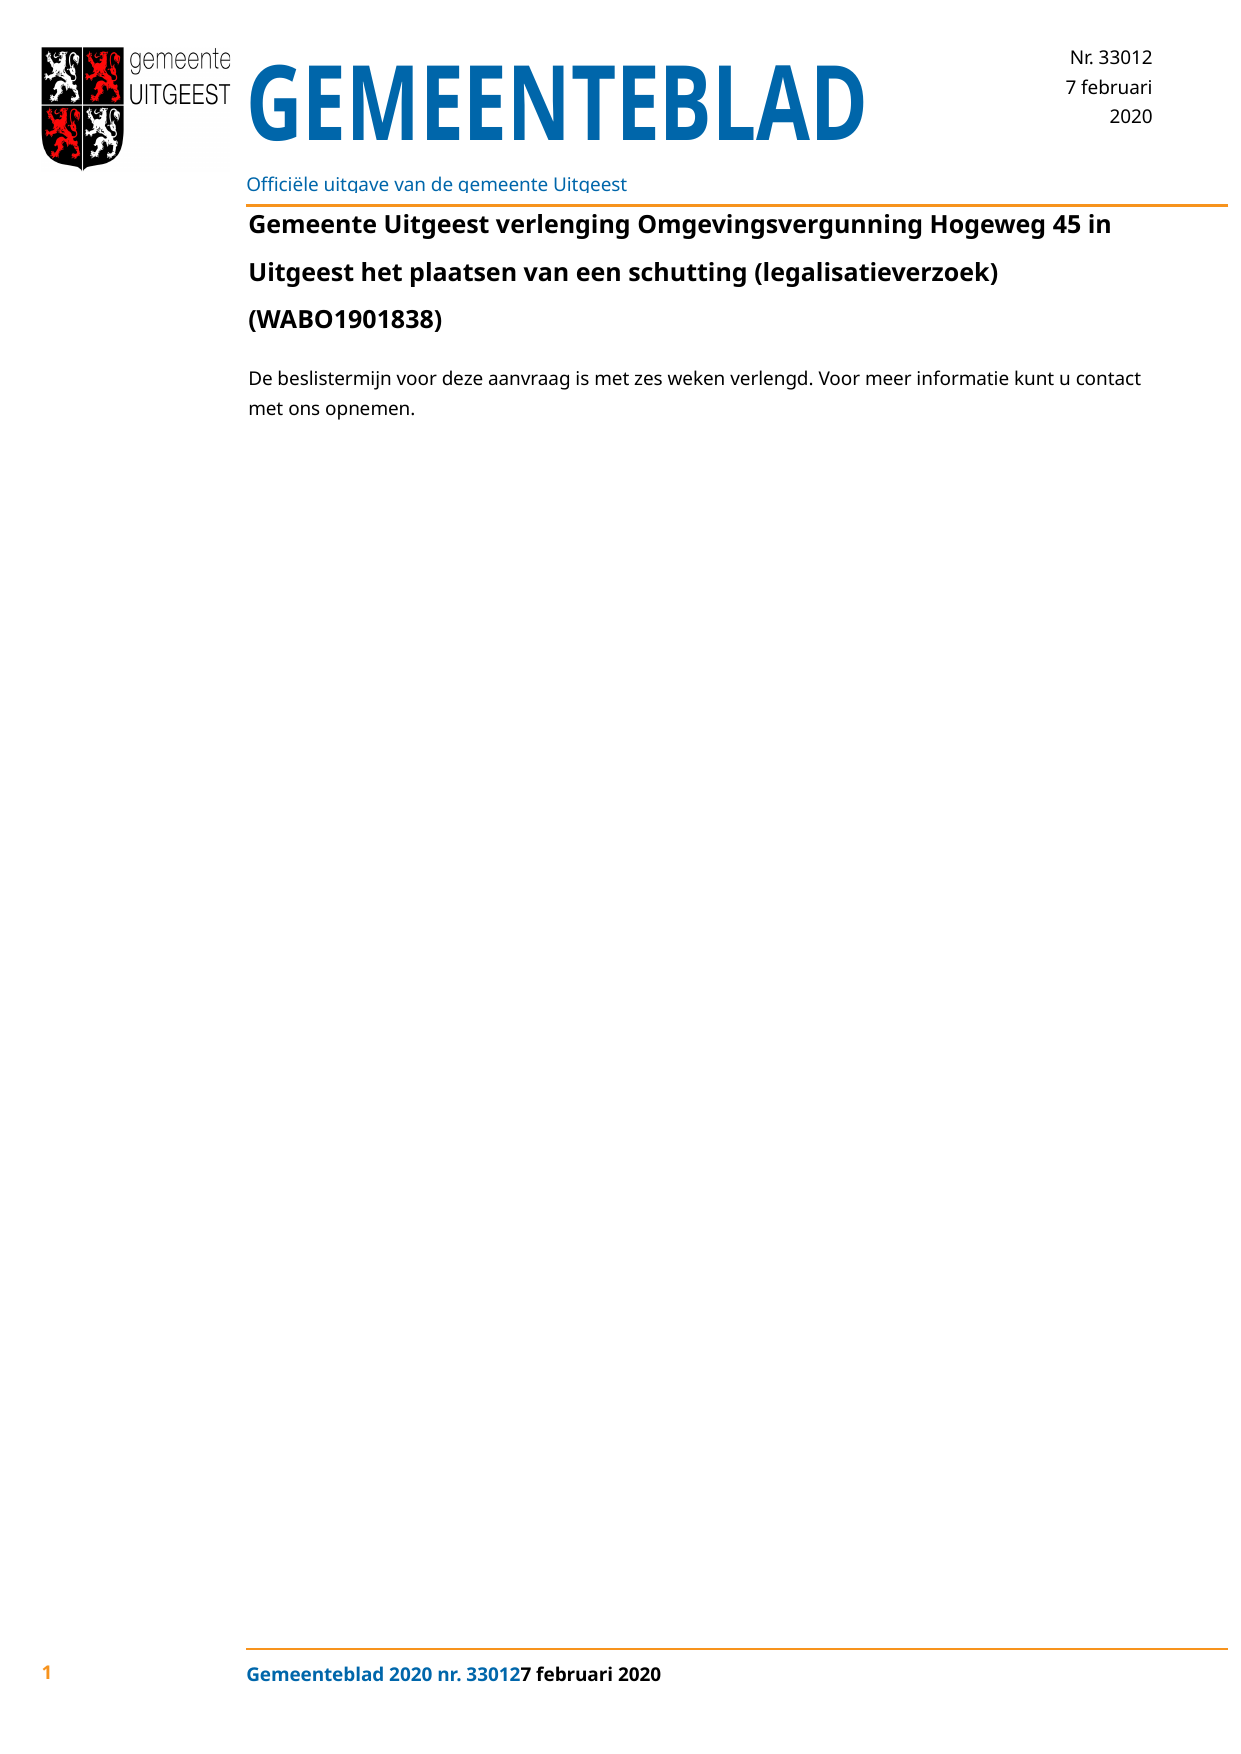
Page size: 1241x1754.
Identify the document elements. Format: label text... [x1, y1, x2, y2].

text De beslistermijn voor deze aanvraag is met zes weken verlengd. Voor meer informatie kunt u contact met ons opnemen. [248, 366, 1152, 421]
picture [41, 47, 231, 172]
text Gemeente Uitgeest verlenging Omgevingsvergunning Hogeweg 45 in Uitgeest het plaatsen van een schutting (legalisatieverzoek) (WABO1901838) [248, 207, 1152, 336]
